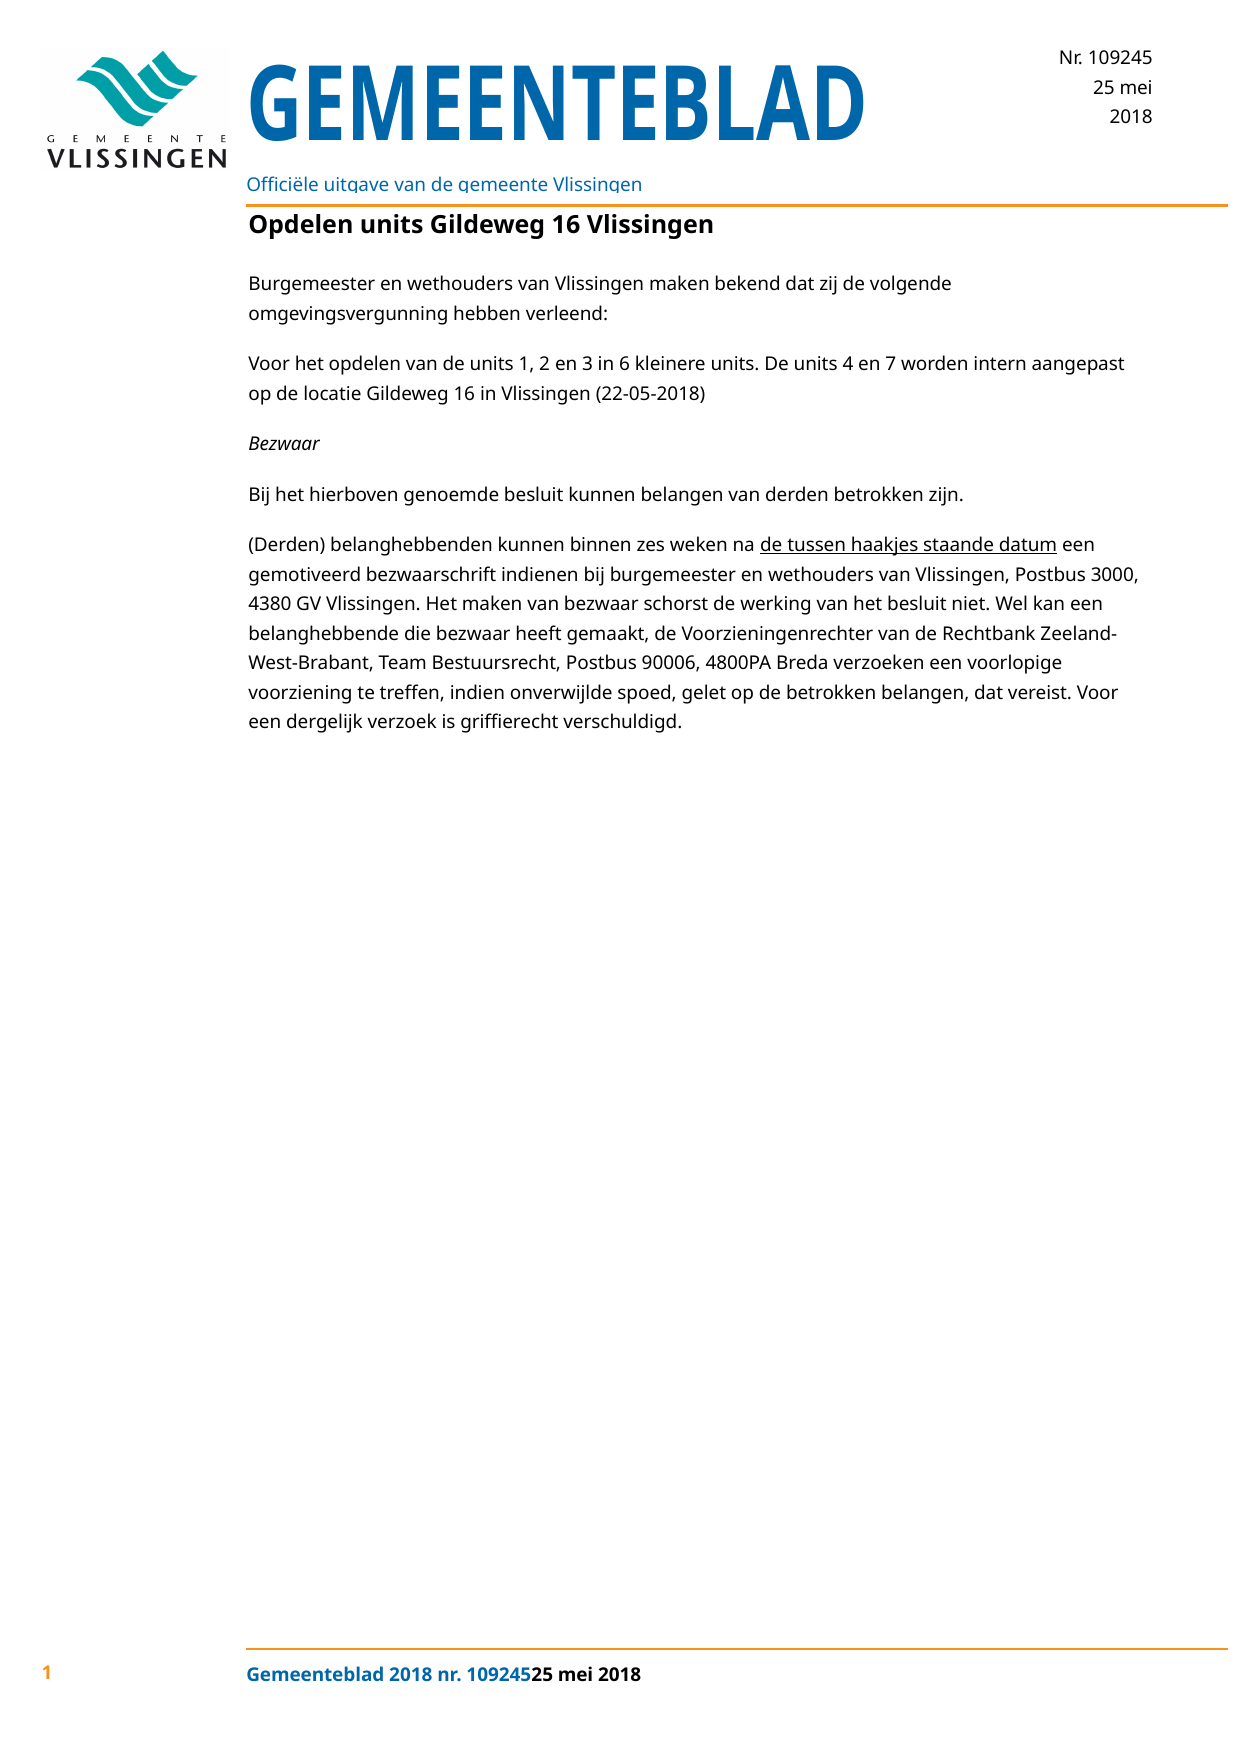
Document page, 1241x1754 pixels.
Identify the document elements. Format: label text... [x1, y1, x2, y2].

picture [41, 47, 231, 172]
text Bezwaar [248, 430, 1152, 456]
text Bij het hierboven genoemde besluit kunnen belangen van derden betrokken zijn. [248, 481, 1152, 506]
text Burgemeester en wethouders van Vlissingen maken bekend dat zij de volgende omgevingsvergunning hebben verleend: [248, 270, 1152, 326]
text (Derden) belanghebbenden kunnen binnen zes weken na de tussen haakjes staande datum een gemotiveerd bezwaarschrift indienen bij burgemeester en wethouders van Vlissingen, Postbus 3000, 4380 GV Vlissingen. Het maken van bezwaar schorst de werking van het besluit niet. Wel kan een belanghebbende die bezwaar heeft gemaakt, de Voorzieningenrechter van de Rechtbank Zeeland-West-Brabant, Team Bestuursrecht, Postbus 90006, 4800PA Breda verzoeken een voorlopige voorziening te treffen, indien onverwijlde spoed, gelet op de betrokken belangen, dat vereist. Voor een dergelijk verzoek is griffierecht verschuldigd. [248, 531, 1152, 734]
text Opdelen units Gildeweg 16 Vlissingen [248, 207, 1152, 241]
text Voor het opdelen van de units 1, 2 en 3 in 6 kleinere units. De units 4 en 7 worden intern aangepast op de locatie Gildeweg 16 in Vlissingen (22-05-2018) [248, 350, 1152, 406]
